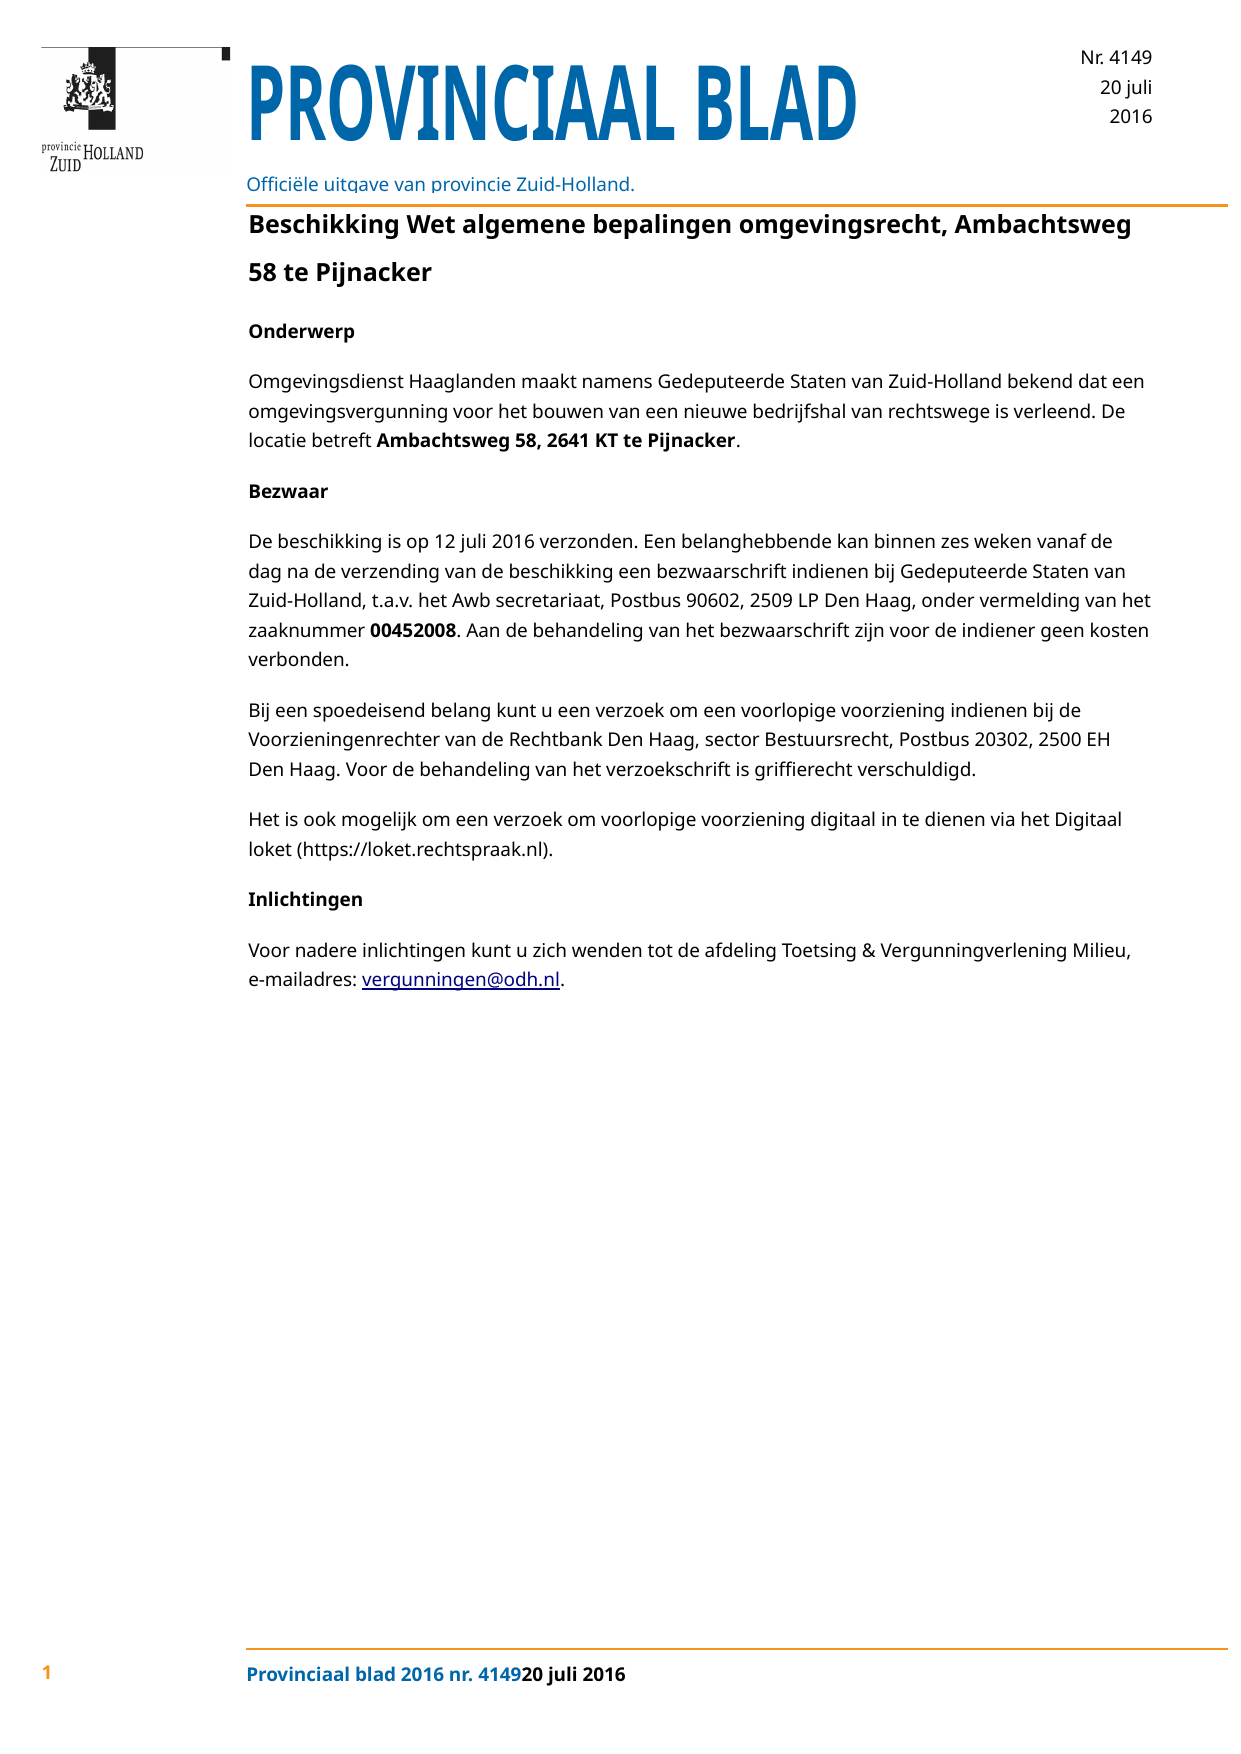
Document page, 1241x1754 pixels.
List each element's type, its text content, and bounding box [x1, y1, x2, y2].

text De beschikking is op 12 juli 2016 verzonden. Een belanghebbende kan binnen zes weken vanaf de dag na de verzending van de beschikking een bezwaarschrift indienen bij Gedeputeerde Staten van Zuid-Holland, t.a.v. het Awb secretariaat, Postbus 90602, 2509 LP Den Haag, onder vermelding van het zaaknummer 00452008. Aan de behandeling van het bezwaarschrift zijn voor de indiener geen kosten verbonden. [248, 528, 1152, 672]
text Het is ook mogelijk om een verzoek om voorlopige voorziening digitaal in te dienen via het Digitaal loket (https://loket.rechtspraak.nl). [248, 807, 1152, 862]
text Beschikking Wet algemene bepalingen omgevingsrecht, Ambachtsweg 58 te Pijnacker [248, 207, 1152, 288]
picture [41, 47, 231, 172]
text Bij een spoedeisend belang kunt u een verzoek om een voorlopige voorziening indienen bij de Voorzieningenrechter van de Rechtbank Den Haag, sector Bestuursrecht, Postbus 20302, 2500 EH Den Haag. Voor de behandeling van het verzoekschrift is griffierecht verschuldigd. [248, 697, 1152, 782]
text Inlichtingen [248, 887, 1152, 912]
text Onderwerp [248, 318, 1152, 344]
text Omgevingsdienst Haaglanden maakt namens Gedeputeerde Staten van Zuid-Holland bekend dat een omgevingsvergunning voor het bouwen van een nieuwe bedrijfshal van rechtswege is verleend. De locatie betreft Ambachtsweg 58, 2641 KT te Pijnacker. [248, 368, 1152, 453]
text Voor nadere inlichtingen kunt u zich wenden tot de afdeling Toetsing & Vergunningverlening Milieu, e-mailadres: vergunningen@odh.nl. [248, 937, 1152, 992]
text Bezwaar [248, 478, 1152, 504]
